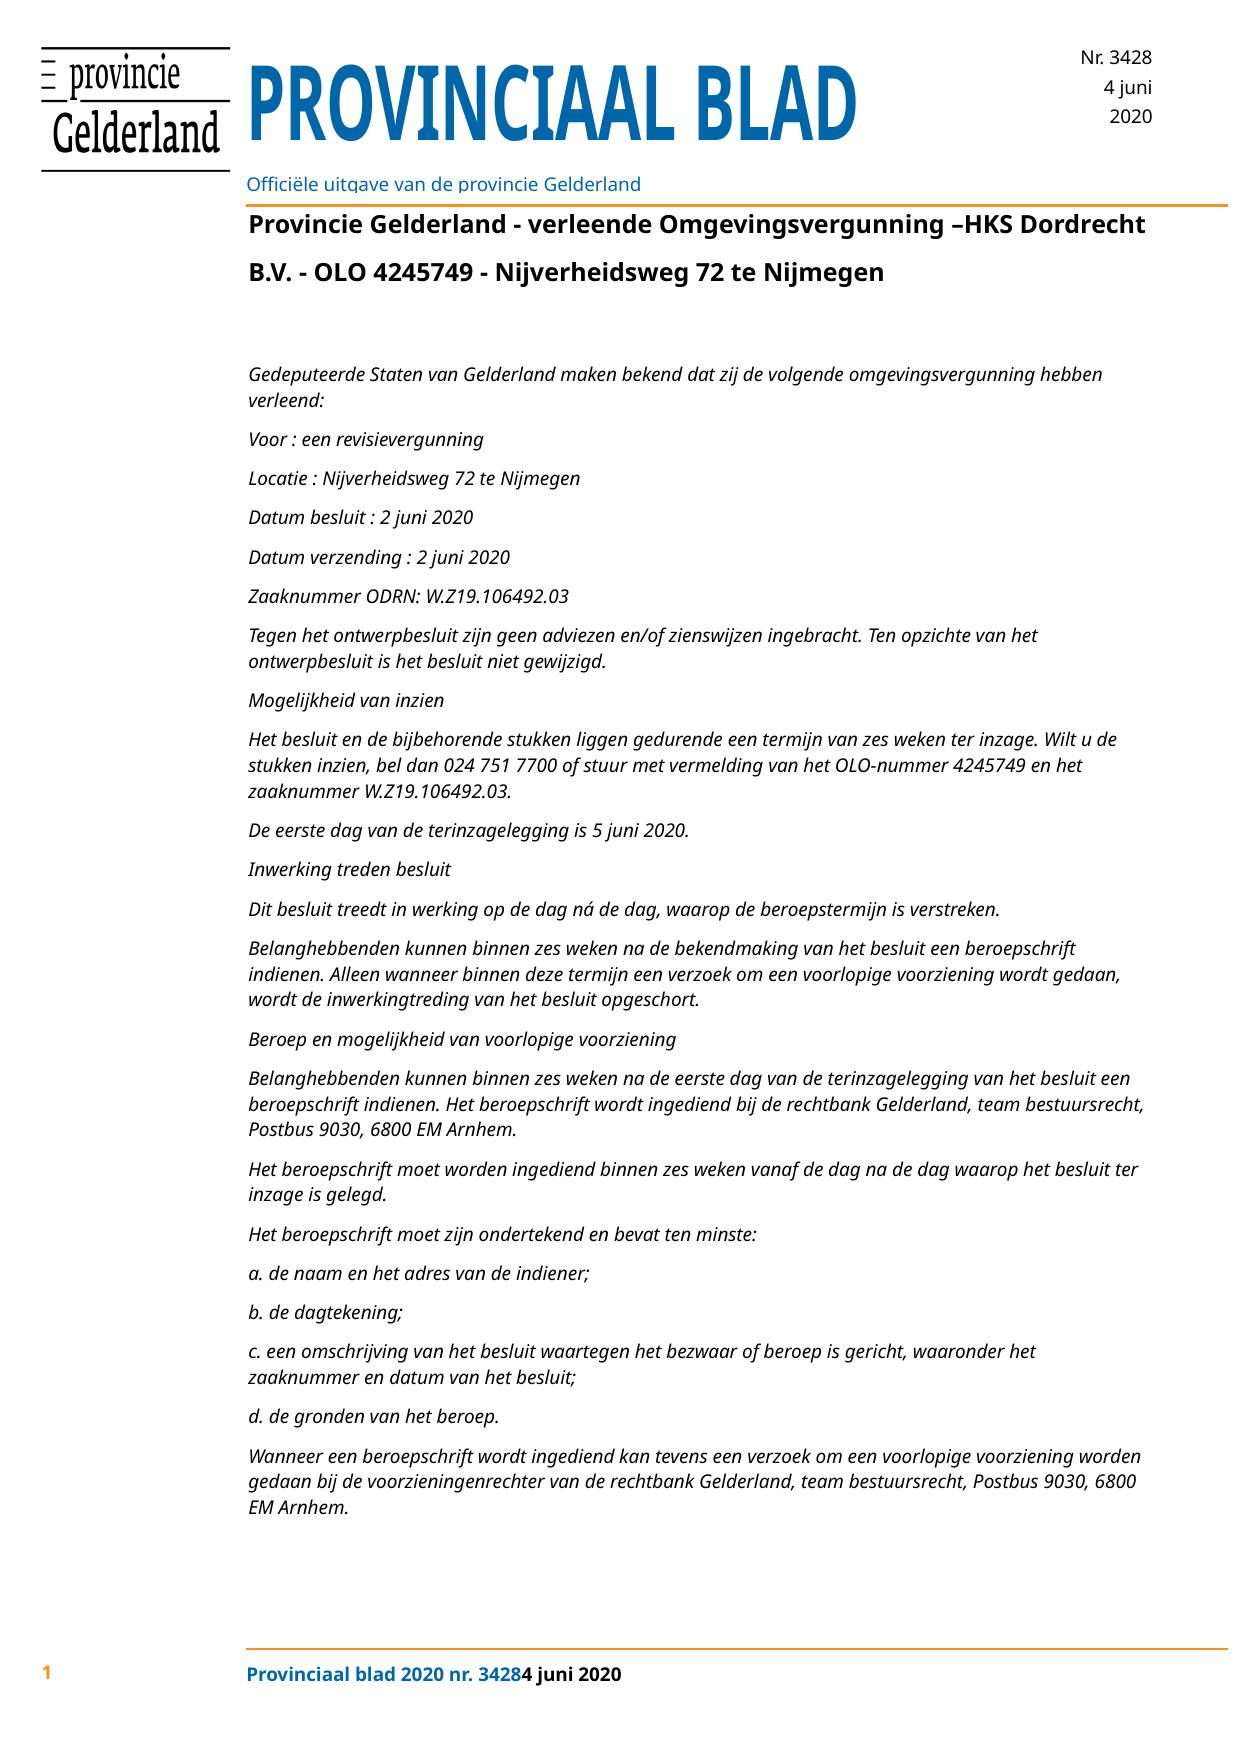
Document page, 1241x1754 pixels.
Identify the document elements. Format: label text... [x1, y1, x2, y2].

text Belanghebbenden kunnen binnen zes weken na de bekendmaking van het besluit een beroepschrift indienen. Alleen wanneer binnen deze termijn een verzoek om een voorlopige voorziening wordt gedaan, wordt de inwerkingtreding van het besluit opgeschort. [248, 935, 1152, 1012]
text Voor : een revisievergunning [248, 426, 1152, 452]
text Locatie : Nijverheidsweg 72 te Nijmegen [248, 465, 1152, 491]
text a. de naam en het adres van de indiener; [248, 1260, 1152, 1286]
text De eerste dag van de terinzagelegging is 5 juni 2020. [248, 817, 1152, 843]
text Beroep en mogelijkheid van voorlopige voorziening [248, 1026, 1152, 1052]
text Mogelijkheid van inzien [248, 687, 1152, 713]
text Belanghebbenden kunnen binnen zes weken na de eerste dag van de terinzagelegging van het besluit een beroepschrift indienen. Het beroepschrift wordt ingediend bij de rechtbank Gelderland, team bestuursrecht, Postbus 9030, 6800 EM Arnhem. [248, 1065, 1152, 1142]
text Het beroepschrift moet zijn ondertekend en bevat ten minste: [248, 1221, 1152, 1247]
text Dit besluit treedt in werking op de dag ná de dag, waarop de beroepstermijn is verstreken. [248, 896, 1152, 922]
text Provincie Gelderland - verleende Omgevingsvergunning –HKS Dordrecht B.V. - OLO 4245749 - Nijverheidsweg 72 te Nijmegen [248, 207, 1152, 288]
text Wanneer een beroepschrift wordt ingediend kan tevens een verzoek om een voorlopige voorziening worden gedaan bij de voorzieningenrechter van de rechtbank Gelderland, team bestuursrecht, Postbus 9030, 6800 EM Arnhem. [248, 1443, 1152, 1520]
text Inwerking treden besluit [248, 857, 1152, 882]
text Tegen het ontwerpbesluit zijn geen adviezen en/of zienswijzen ingebracht. Ten opzichte van het ontwerpbesluit is het besluit niet gewijzigd. [248, 622, 1152, 674]
text b. de dagtekening; [248, 1299, 1152, 1325]
picture [41, 47, 231, 172]
text Het besluit en de bijbehorende stukken liggen gedurende een termijn van zes weken ter inzage. Wilt u de stukken inzien, bel dan 024 751 7700 of stuur met vermelding van het OLO-nummer 4245749 en het zaaknummer W.Z19.106492.03. [248, 727, 1152, 804]
text Datum verzending : 2 juni 2020 [248, 544, 1152, 569]
text Het beroepschrift moet worden ingediend binnen zes weken vanaf de dag na de dag waarop het besluit ter inzage is gelegd. [248, 1156, 1152, 1207]
text Zaaknummer ODRN: W.Z19.106492.03 [248, 583, 1152, 609]
text d. de gronden van het beroep. [248, 1404, 1152, 1429]
text Datum besluit : 2 juni 2020 [248, 504, 1152, 530]
text Gedeputeerde Staten van Gelderland maken bekend dat zij de volgende omgevingsvergunning hebben verleend: [248, 361, 1152, 412]
text c. een omschrijving van het besluit waartegen het bezwaar of beroep is gericht, waaronder het zaaknummer en datum van het besluit; [248, 1339, 1152, 1390]
